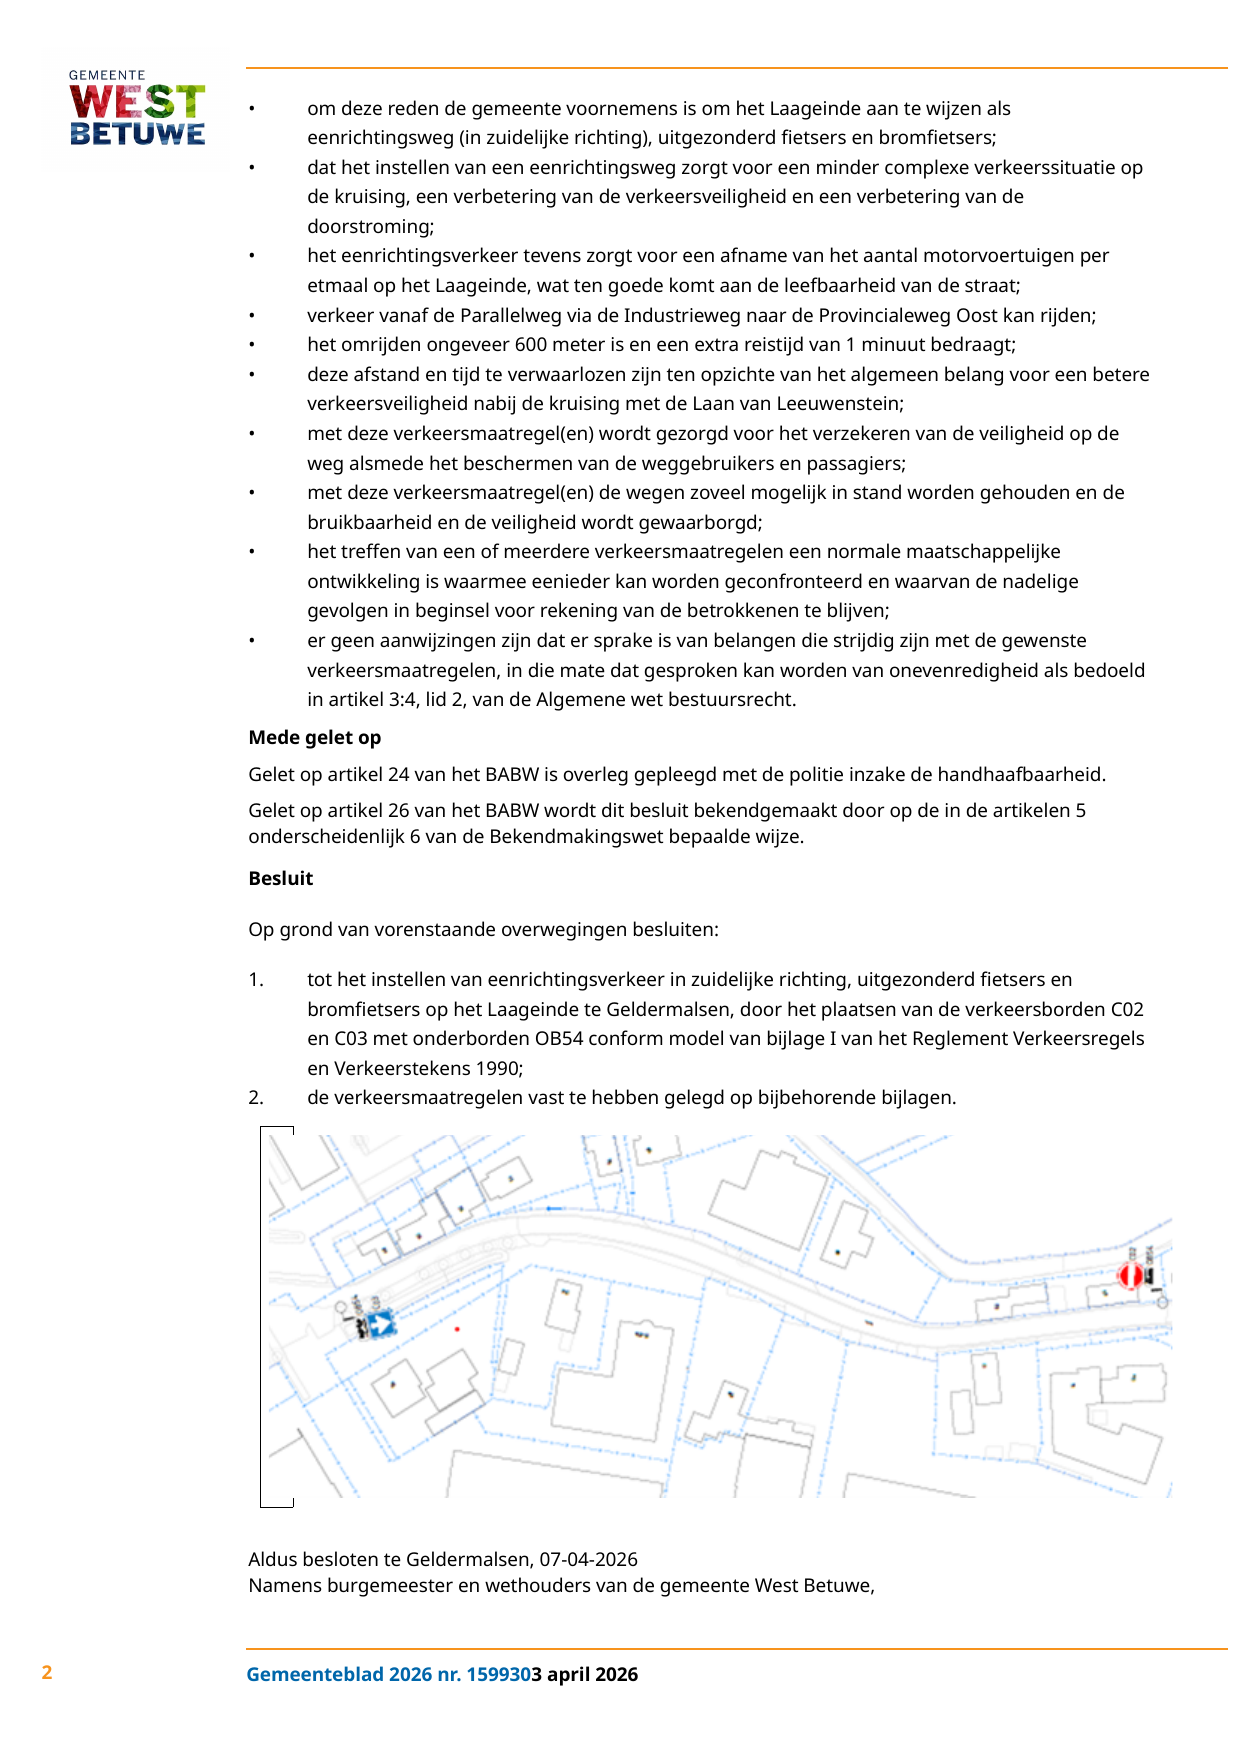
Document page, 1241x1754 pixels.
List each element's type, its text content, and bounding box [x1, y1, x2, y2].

list het eenrichtingsverkeer tevens zorgt voor een afname van het aantal motorvoertuigen per etmaal op het Laageinde, wat ten goede komt aan de leefbaarheid van de straat; [248, 243, 1152, 298]
text Op grond van vorenstaande overwegingen besluiten: [248, 916, 1152, 942]
list dat het instellen van een eenrichtingsweg zorgt voor een minder complexe verkeerssituatie op de kruising, een verbetering van de verkeersveiligheid en een verbetering van de doorstroming; [248, 154, 1152, 239]
text Gelet op artikel 24 van het BABW is overleg gepleegd met de politie inzake de handhaafbaarheid. [248, 761, 1152, 787]
picture [41, 47, 231, 172]
list verkeer vanaf de Parallelweg via de Industrieweg naar de Provincialeweg Oost kan rijden; [248, 302, 1152, 328]
list deze afstand en tijd te verwaarlozen zijn ten opzichte van het algemeen belang voor een betere verkeersveiligheid nabij de kruising met de Laan van Leeuwenstein; [248, 361, 1152, 416]
text Mede gelet op [248, 724, 1152, 750]
text Namens burgemeester en wethouders van de gemeente West Betuwe, [248, 1572, 1152, 1598]
list het treffen van een of meerdere verkeersmaatregelen een normale maatschappelijke ontwikkeling is waarmee eenieder kan worden geconfronteerd en waarvan de nadelige gevolgen in beginsel voor rekening van de betrokkenen te blijven; [248, 538, 1152, 623]
text Gelet op artikel 26 van het BABW wordt dit besluit bekendgemaakt door op de in de artikelen 5 onderscheidenlijk 6 van de Bekendmakingswet bepaalde wijze. [248, 798, 1152, 849]
list met deze verkeersmaatregel(en) wordt gezorgd voor het verzekeren van de veiligheid op de weg alsmede het beschermen van de weggebruikers en passagiers; [248, 420, 1152, 476]
text Aldus besloten te Geldermalsen, 07-04-2026 [248, 1546, 1152, 1572]
picture [268, 1135, 1173, 1498]
list het omrijden ongeveer 600 meter is en een extra reistijd van 1 minuut bedraagt; [248, 331, 1152, 357]
list om deze reden de gemeente voornemens is om het Laageinde aan te wijzen als eenrichtingsweg (in zuidelijke richting), uitgezonderd fietsers en bromfietsers; [248, 95, 1152, 150]
list er geen aanwijzingen zijn dat er sprake is van belangen die strijdig zijn met de gewenste verkeersmaatregelen, in die mate dat gesproken kan worden van onevenredigheid als bedoeld in artikel 3:4, lid 2, van de Algemene wet bestuursrecht. [248, 627, 1152, 712]
text Besluit [248, 865, 1152, 891]
list met deze verkeersmaatregel(en) de wegen zoveel mogelijk in stand worden gehouden en de bruikbaarheid en de veiligheid wordt gewaarborgd; [248, 479, 1152, 535]
list tot het instellen van eenrichtingsverkeer in zuidelijke richting, uitgezonderd fietsers en bromfietsers op het Laageinde te Geldermalsen, door het plaatsen van de verkeersborden C02 en C03 met onderborden OB54 conform model van bijlage I van het Reglement Verkeersregels en Verkeerstekens 1990; [248, 966, 1152, 1081]
list de verkeersmaatregelen vast te hebben gelegd op bijbehorende bijlagen. [248, 1084, 1152, 1110]
